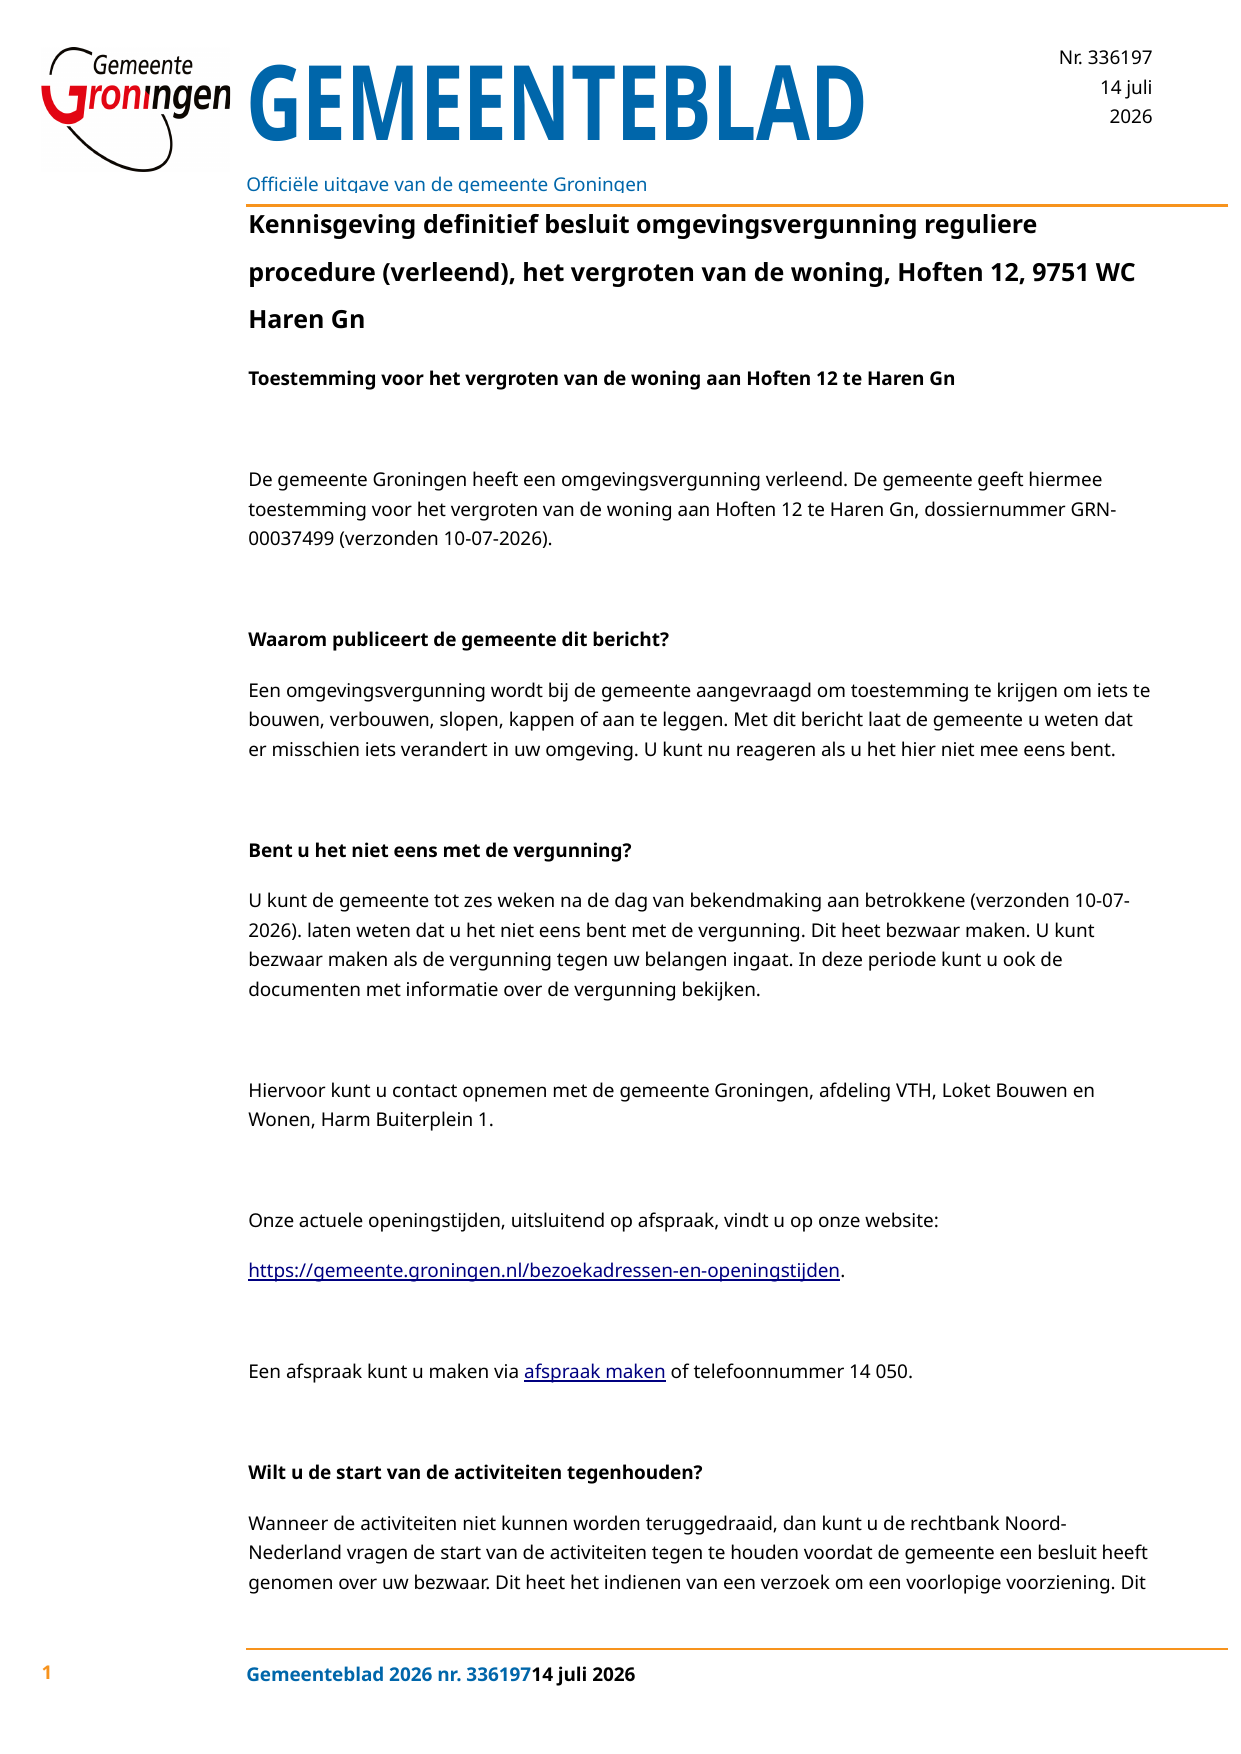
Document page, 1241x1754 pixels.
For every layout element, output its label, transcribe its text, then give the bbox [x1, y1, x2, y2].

text U kunt de gemeente tot zes weken na de dag van bekendmaking aan betrokkene (verzonden 10-07-2026). laten weten dat u het niet eens bent met de vergunning. Dit heet bezwaar maken. U kunt bezwaar maken als de vergunning tegen uw belangen ingaat. In deze periode kunt u ook de documenten met informatie over de vergunning bekijken. [248, 887, 1152, 1002]
text Hiervoor kunt u contact opnemen met de gemeente Groningen, afdeling VTH, Loket Bouwen en Wonen, Harm Buiterplein 1. [248, 1077, 1152, 1132]
text Wanneer de activiteiten niet kunnen worden teruggedraaid, dan kunt u de rechtbank Noord-Nederland vragen de start van de activiteiten tegen te houden voordat de gemeente een besluit heeft genomen over uw bezwaar. Dit heet het indienen van een verzoek om een voorlopige voorziening. Dit [248, 1510, 1152, 1594]
text https://gemeente.groningen.nl/bezoekadressen-en-openingstijden. [248, 1258, 1152, 1283]
text Waarom publiceert de gemeente dit bericht? [248, 626, 1152, 652]
text Onze actuele openingstijden, uitsluitend op afspraak, vindt u op onze website: [248, 1207, 1152, 1233]
text De gemeente Groningen heeft een omgevingsvergunning verleend. De gemeente geeft hiermee toestemming voor het vergroten van de woning aan Hoften 12 te Haren Gn, dossiernummer GRN-00037499 (verzonden 10-07-2026). [248, 466, 1152, 551]
text Een omgevingsvergunning wordt bij de gemeente aangevraagd om toestemming te krijgen om iets te bouwen, verbouwen, slopen, kappen of aan te leggen. Met dit bericht laat de gemeente u weten dat er misschien iets verandert in uw omgeving. U kunt nu reageren als u het hier niet mee eens bent. [248, 677, 1152, 762]
text Een afspraak kunt u maken via afspraak maken of telefoonnummer 14 050. [248, 1358, 1152, 1384]
text Wilt u de start van de activiteiten tegenhouden? [248, 1459, 1152, 1485]
picture [41, 47, 231, 172]
text Toestemming voor het vergroten van de woning aan Hoften 12 te Haren Gn [248, 366, 1152, 391]
text Bent u het niet eens met de vergunning? [248, 837, 1152, 862]
text Kennisgeving definitief besluit omgevingsvergunning reguliere procedure (verleend), het vergroten van de woning, Hoften 12, 9751 WC Haren Gn [248, 207, 1152, 336]
